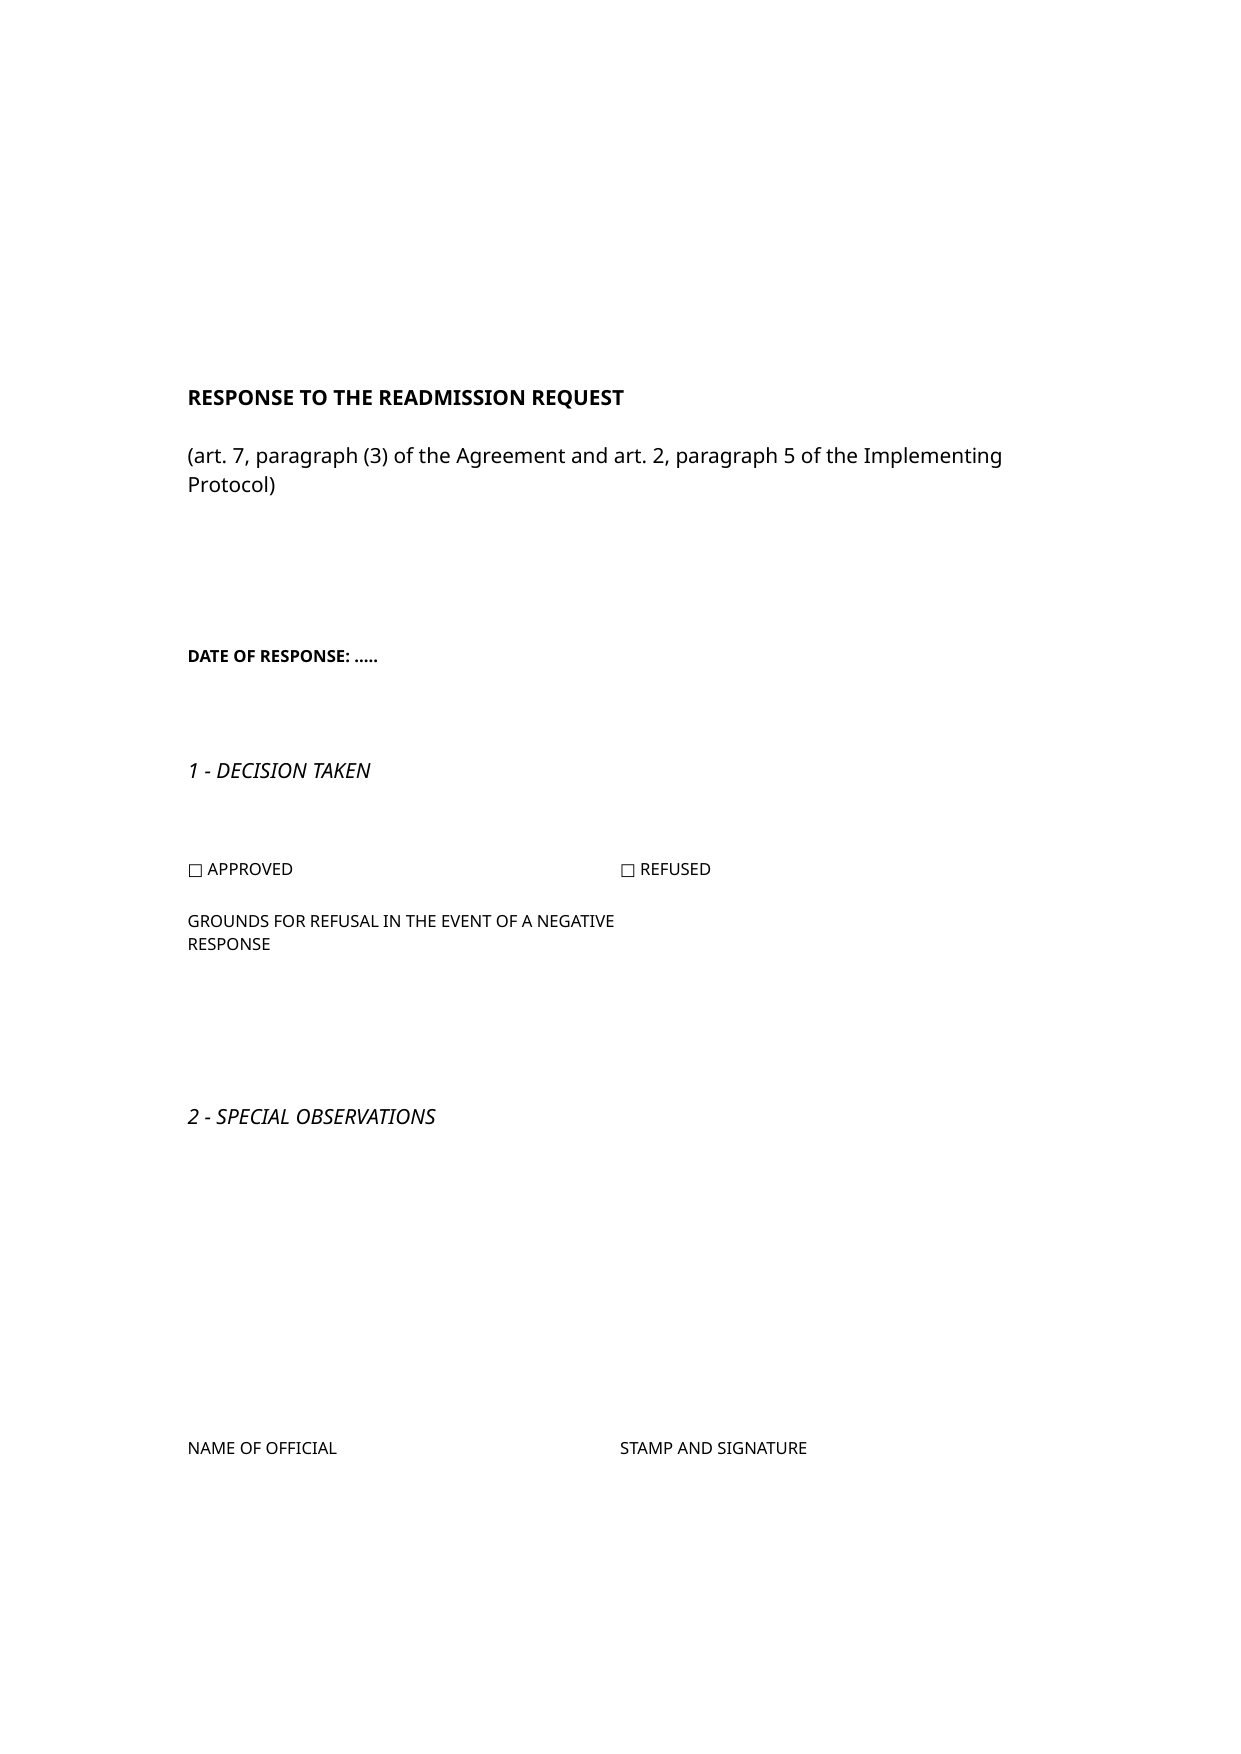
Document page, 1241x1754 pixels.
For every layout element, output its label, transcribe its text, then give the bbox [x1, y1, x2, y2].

table_cell [188, 1262, 1053, 1321]
table_cell [620, 986, 1053, 1044]
table_header NAME OF OFFICIAL [188, 1437, 620, 1490]
table_cell [188, 209, 620, 267]
table_header STAMP AND SIGNATURE [620, 1437, 1053, 1490]
table_cell [620, 209, 1053, 267]
text 2 - SPECIAL OBSERVATIONS [187, 1102, 1053, 1131]
table_cell GROUNDS FOR REFUSAL IN THE EVENT OF A NEGATIVE RESPONSE [188, 910, 620, 986]
table_cell [620, 910, 1053, 986]
text 1 - DECISION TAKEN [187, 756, 1053, 784]
table_cell [188, 986, 620, 1044]
table_header DATE OF RESPONSE: ..... [188, 645, 1053, 698]
table_cell [620, 150, 1053, 208]
table_header □ REFUSED [620, 858, 1053, 910]
table_cell [188, 150, 620, 208]
table_header RESPONSE TO THE READMISSION REQUEST (art. 7, paragraph (3) of the Agreement and art. 2, paragraph 5 of the Implementing Protocol) [188, 383, 1053, 528]
table_cell [620, 1490, 1053, 1548]
table_header [188, 1204, 1053, 1262]
table_header □ APPROVED [188, 858, 620, 910]
table_cell [188, 1490, 620, 1548]
